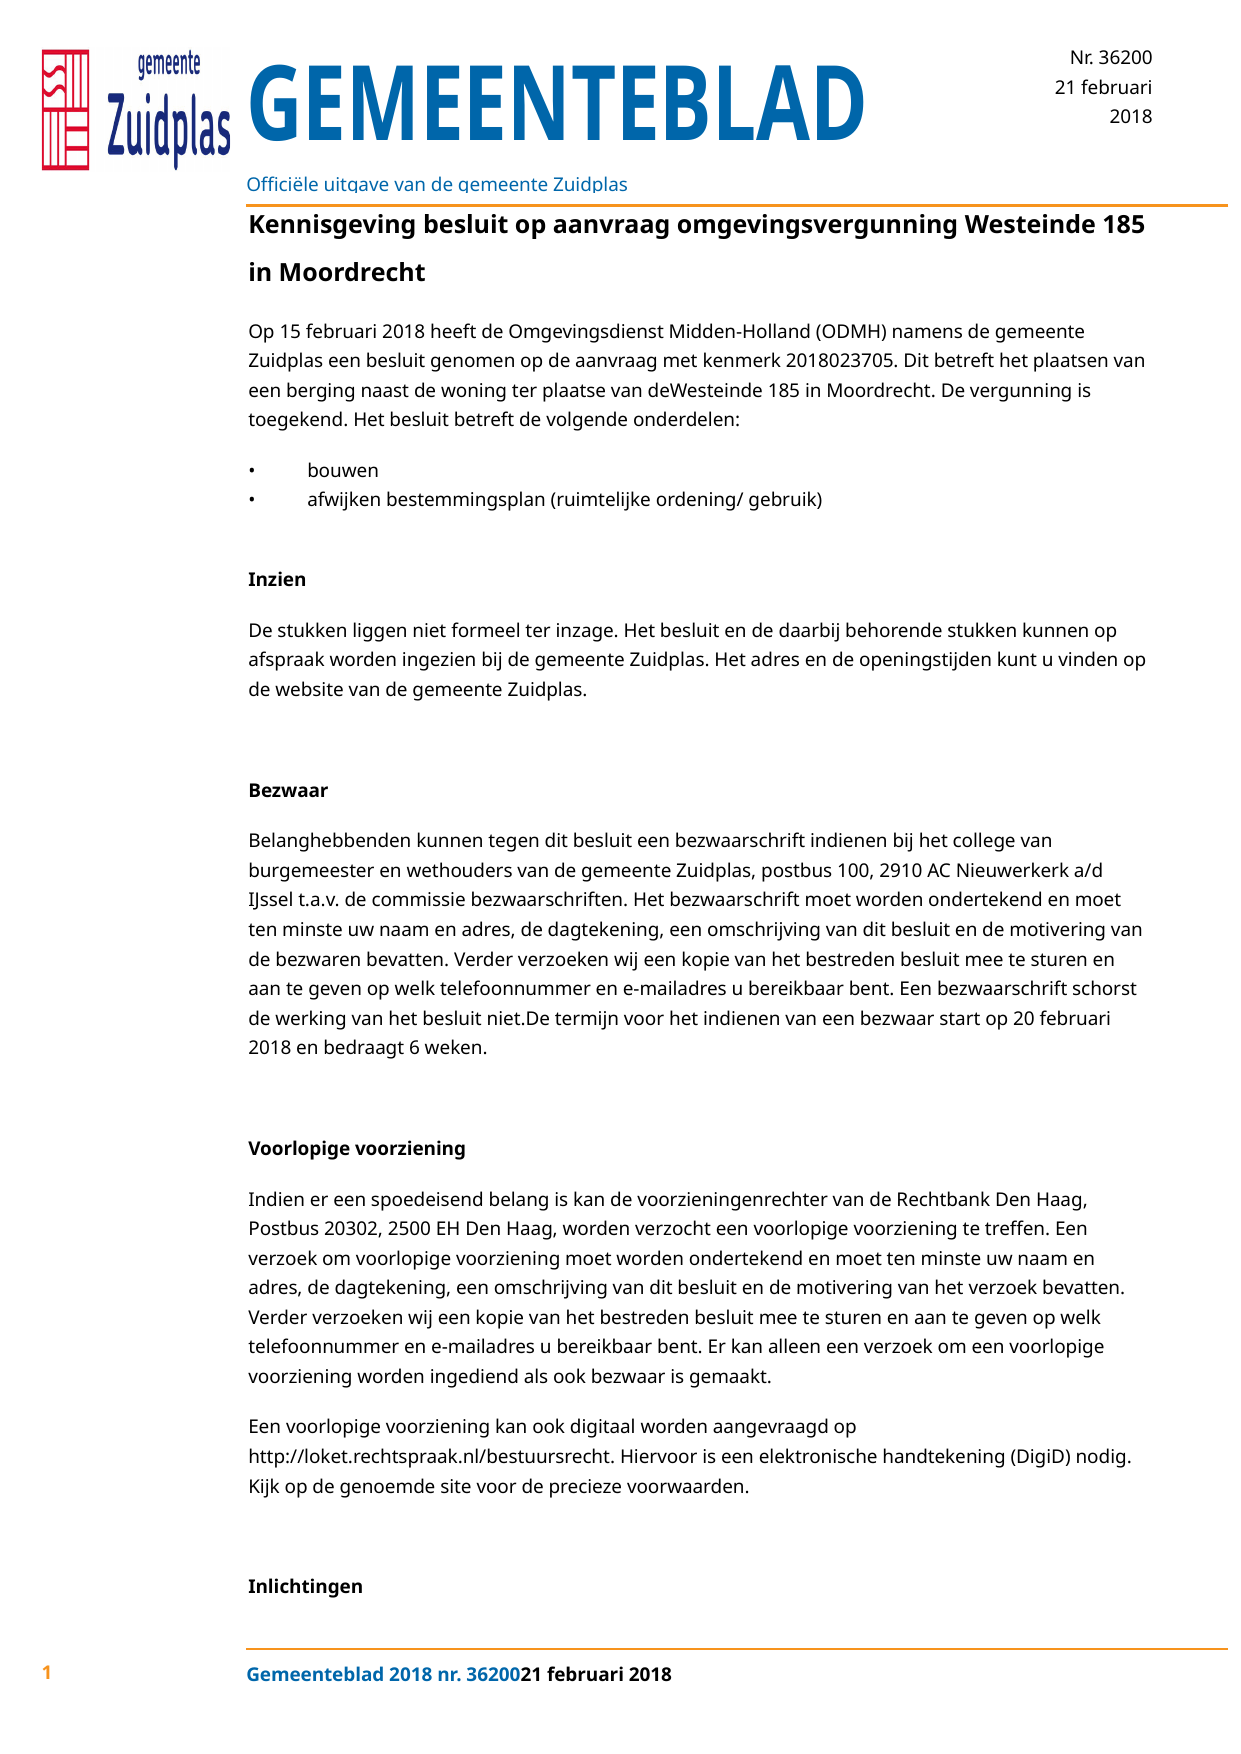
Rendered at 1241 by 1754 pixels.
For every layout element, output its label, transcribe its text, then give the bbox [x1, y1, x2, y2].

text De stukken liggen niet formeel ter inzage. Het besluit en de daarbij behorende stukken kunnen op afspraak worden ingezien bij de gemeente Zuidplas. Het adres en de openingstijden kunt u vinden op de website van de gemeente Zuidplas. [248, 617, 1152, 702]
text Bezwaar [248, 777, 1152, 803]
text Belanghebbenden kunnen tegen dit besluit een bezwaarschrift indienen bij het college van burgemeester en wethouders van de gemeente Zuidplas, postbus 100, 2910 AC Nieuwerkerk a/d IJssel t.a.v. de commissie bezwaarschriften. Het bezwaarschrift moet worden ondertekend en moet ten minste uw naam en adres, de dagtekening, een omschrijving van dit besluit en de motivering van de bezwaren bevatten. Verder verzoeken wij een kopie van het bestreden besluit mee te sturen en aan te geven op welk telefoonnummer en e-mailadres u bereikbaar bent. Een bezwaarschrift schorst de werking van het besluit niet.De termijn voor het indienen van een bezwaar start op 20 februari 2018 en bedraagt 6 weken. [248, 827, 1152, 1060]
list afwijken bestemmingsplan (ruimtelijke ordening/ gebruik) [248, 487, 1152, 512]
text Voorlopige voorziening [248, 1135, 1152, 1161]
text Inzien [248, 567, 1152, 592]
text Inlichtingen [248, 1574, 1152, 1599]
text Op 15 februari 2018 heeft de Omgevingsdienst Midden-Holland (ODMH) namens de gemeente Zuidplas een besluit genomen op de aanvraag met kenmerk 2018023705. Dit betreft het plaatsen van een berging naast de woning ter plaatse van deWesteinde 185 in Moordrecht. De vergunning is toegekend. Het besluit betreft de volgende onderdelen: [248, 318, 1152, 432]
text Kennisgeving besluit op aanvraag omgevingsvergunning Westeinde 185 in Moordrecht [248, 207, 1152, 288]
text Een voorlopige voorziening kan ook digitaal worden aangevraagd op http://loket.rechtspraak.nl/bestuursrecht. Hiervoor is een elektronische handtekening (DigiD) nodig. Kijk op de genoemde site voor de precieze voorwaarden. [248, 1414, 1152, 1499]
picture [41, 47, 231, 172]
text Indien er een spoedeisend belang is kan de voorzieningenrechter van de Rechtbank Den Haag, Postbus 20302, 2500 EH Den Haag, worden verzocht een voorlopige voorziening te treffen. Een verzoek om voorlopige voorziening moet worden ondertekend en moet ten minste uw naam en adres, de dagtekening, een omschrijving van dit besluit en de motivering van het verzoek bevatten. Verder verzoeken wij een kopie van het bestreden besluit mee te sturen en aan te geven op welk telefoonnummer en e-mailadres u bereikbaar bent. Er kan alleen een verzoek om een voorlopige voorziening worden ingediend als ook bezwaar is gemaakt. [248, 1186, 1152, 1389]
list bouwen [248, 457, 1152, 483]
